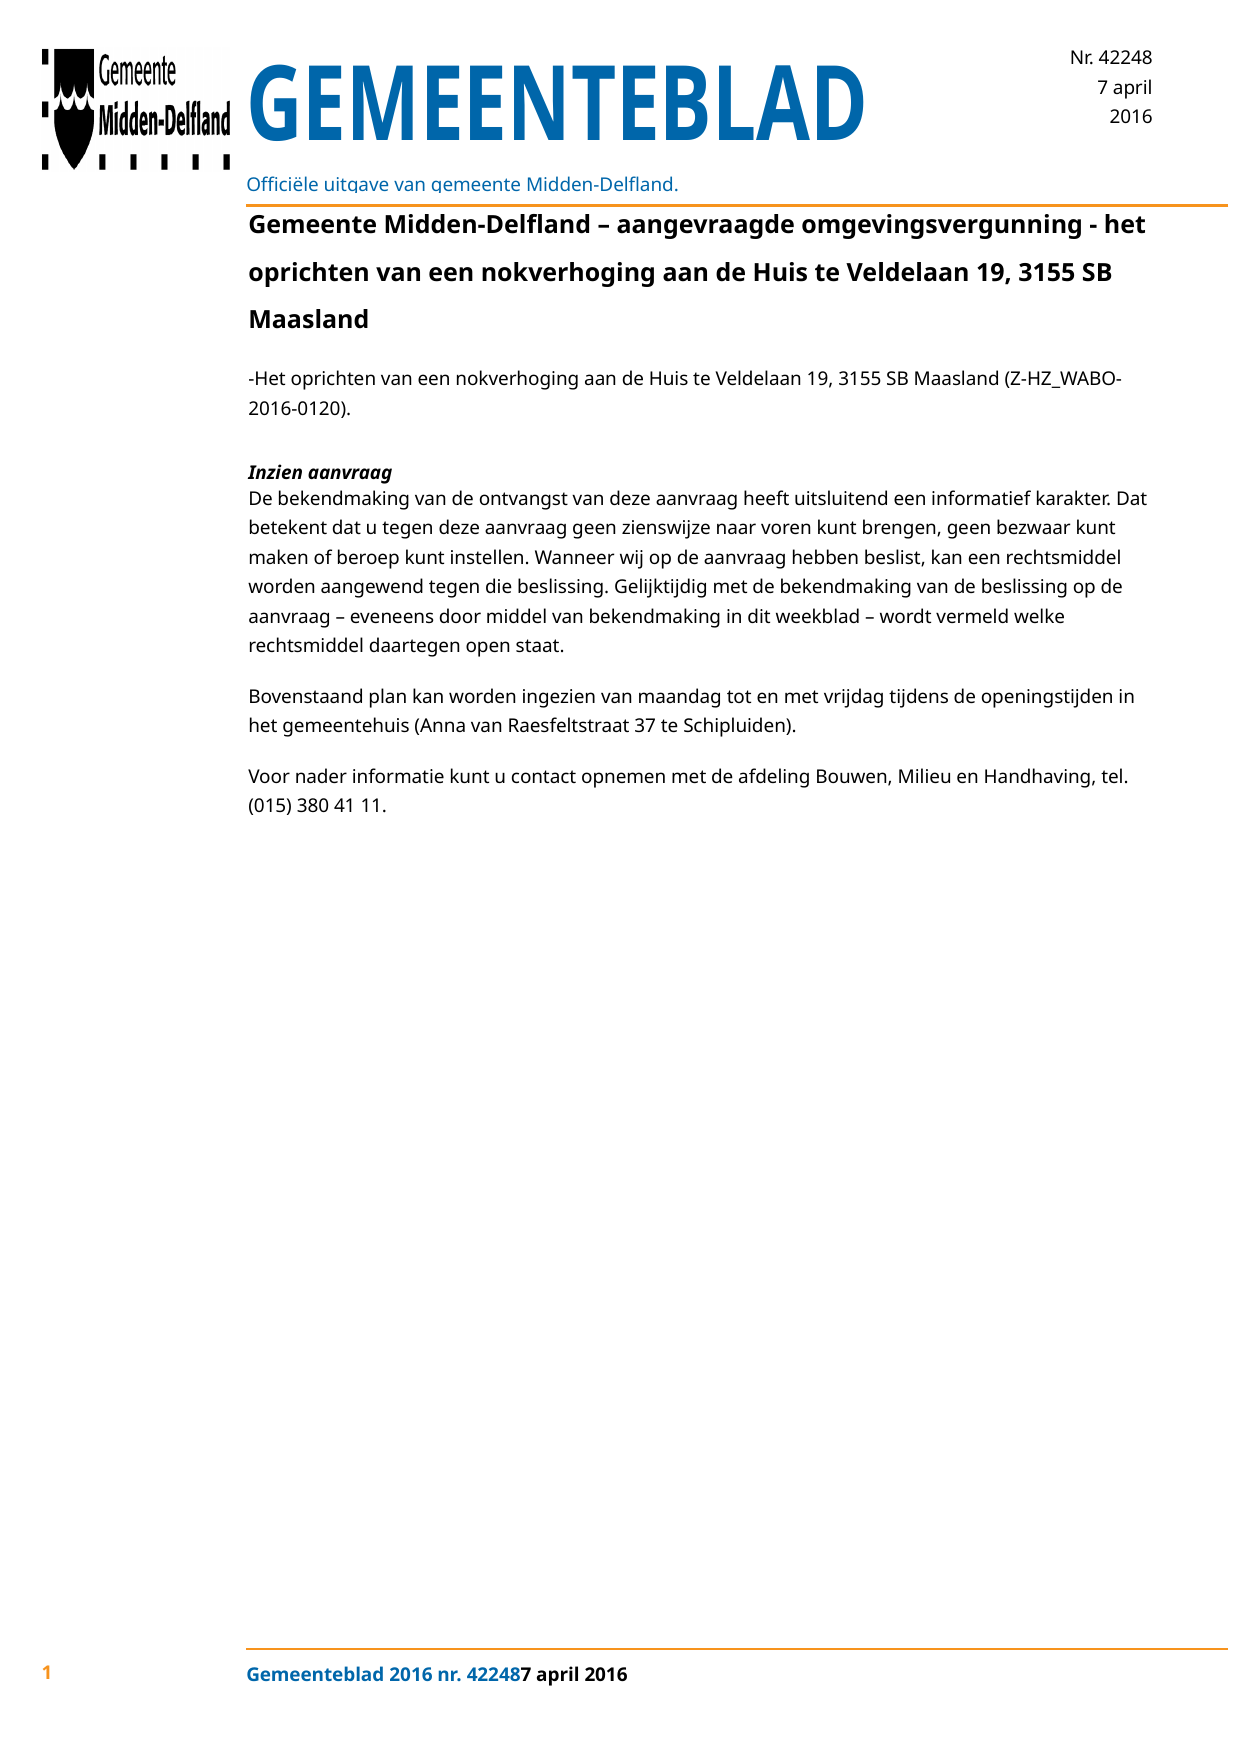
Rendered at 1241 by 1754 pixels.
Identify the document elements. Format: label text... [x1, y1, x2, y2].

text Gemeente Midden-Delfland – aangevraagde omgevingsvergunning - het oprichten van een nokverhoging aan de Huis te Veldelaan 19, 3155 SB Maasland [248, 207, 1152, 336]
text De bekendmaking van de ontvangst van deze aanvraag heeft uitsluitend een informatief karakter. Dat betekent dat u tegen deze aanvraag geen zienswijze naar voren kunt brengen, geen bezwaar kunt maken of beroep kunt instellen. Wanneer wij op de aanvraag hebben beslist, kan een rechtsmiddel worden aangewend tegen die beslissing. Gelijktijdig met de bekendmaking van de beslissing op de aanvraag – eveneens door middel van bekendmaking in dit weekblad – wordt vermeld welke rechtsmiddel daartegen open staat. [248, 485, 1152, 658]
text Bovenstaand plan kan worden ingezien van maandag tot en met vrijdag tijdens de openingstijden in het gemeentehuis (Anna van Raesfeltstraat 37 te Schipluiden). [248, 683, 1152, 738]
picture [41, 47, 231, 172]
text Inzien aanvraag [248, 459, 1152, 485]
text Voor nader informatie kunt u contact opnemen met de afdeling Bouwen, Milieu en Handhaving, tel. (015) 380 41 11. [248, 763, 1152, 818]
text -Het oprichten van een nokverhoging aan de Huis te Veldelaan 19, 3155 SB Maasland (Z-HZ_WABO-2016-0120). [248, 366, 1152, 421]
